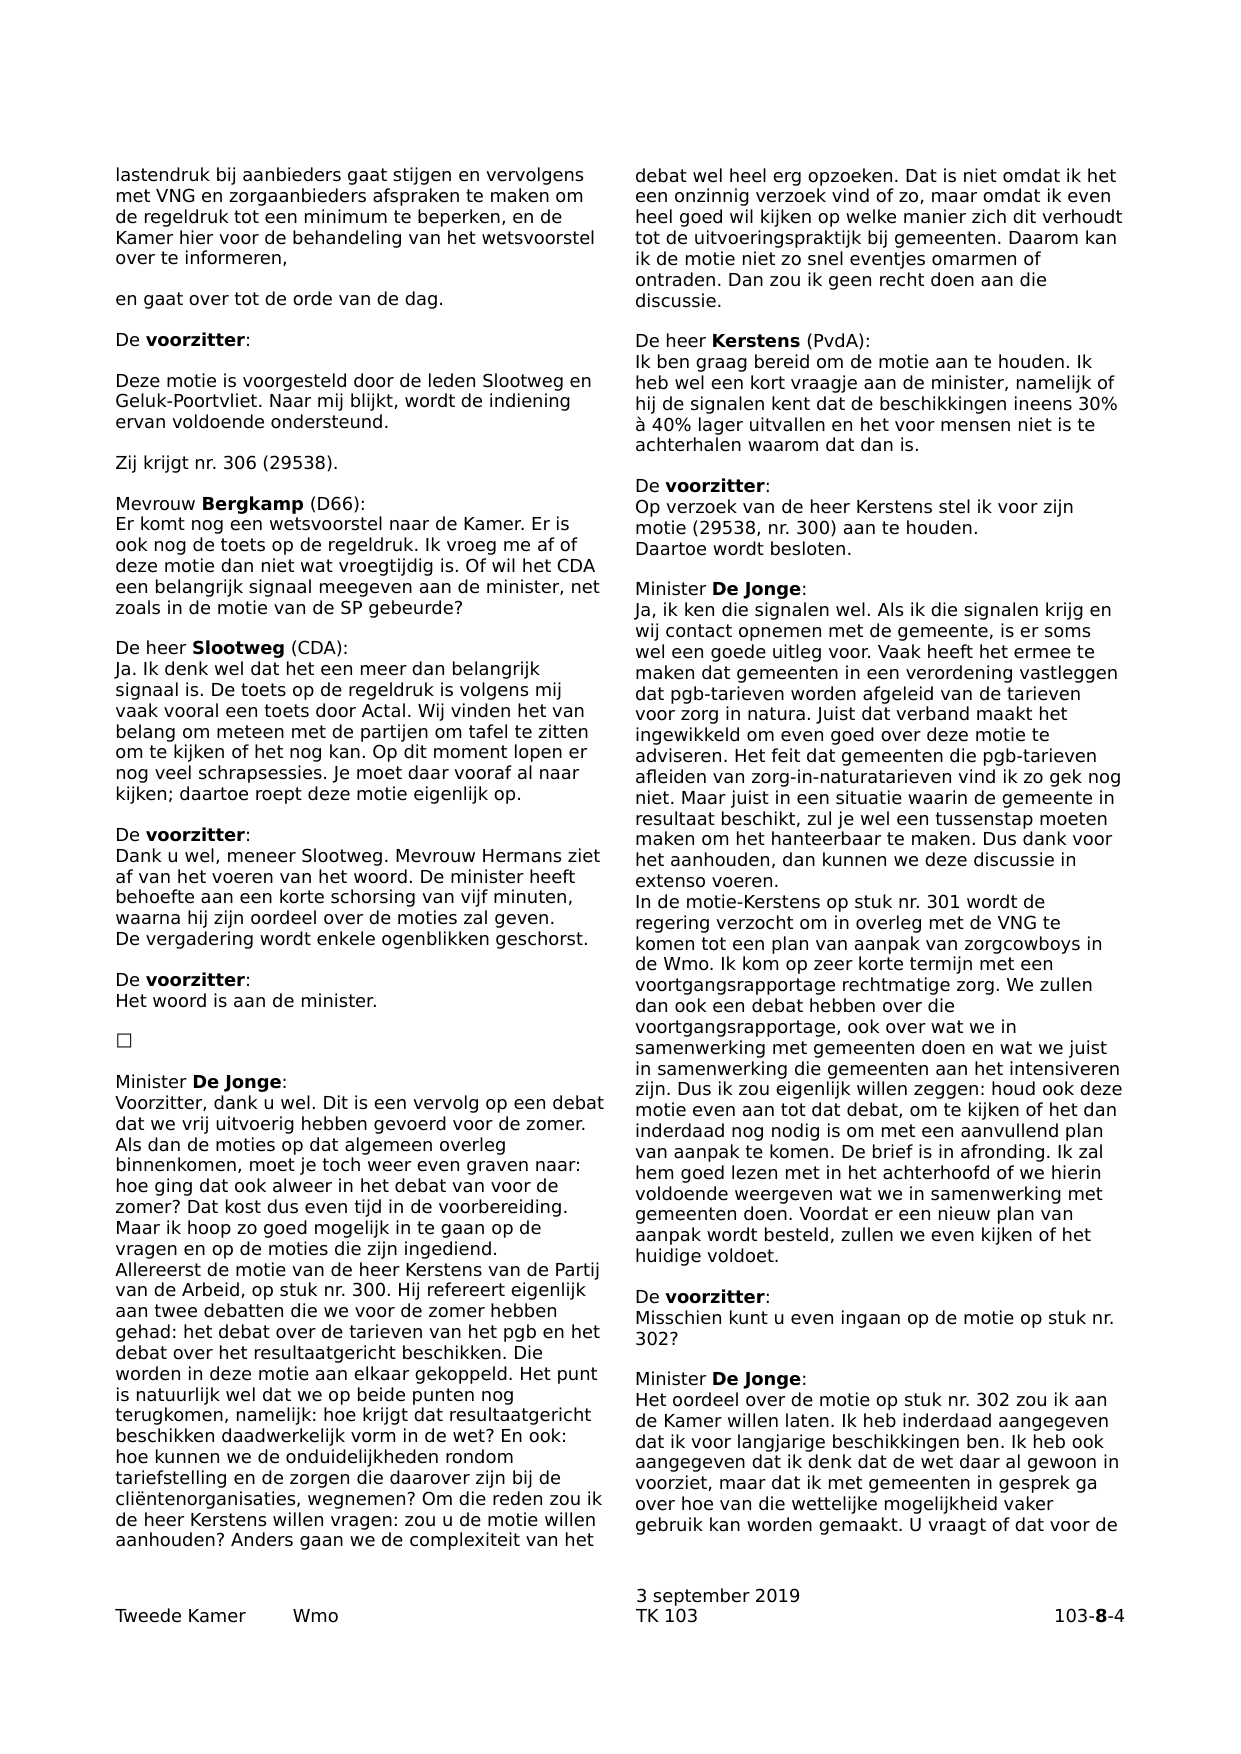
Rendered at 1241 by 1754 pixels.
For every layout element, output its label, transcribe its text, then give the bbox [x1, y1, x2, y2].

text Allereerst de motie van de heer Kerstens van de Partij van de Arbeid, op stuk nr. 300. Hij refereert eigenlijk aan twee debatten die we voor de zomer hebben gehad: het debat over de tarieven van het pgb en het debat over het resultaatgericht beschikken. Die worden in deze motie aan elkaar gekoppeld. Het punt is natuurlijk wel dat we op beide punten nog terugkomen, namelijk: hoe krijgt dat resultaatgericht beschikken daadwerkelijk vorm in de wet? En ook: hoe kunnen we de onduidelijkheden rondom tariefstelling en de zorgen die daarover zijn bij de cliëntenorganisaties, wegnemen? Om die reden zou ik de heer Kerstens willen vragen: zou u de motie willen aanhouden? Anders gaan we de complexiteit van het [115, 1259, 605, 1551]
text Minister De Jonge: [115, 1072, 605, 1093]
text Deze motie is voorgesteld door de leden Slootweg en Geluk-Poortvliet. Naar mij blijkt, wordt de indiening ervan voldoende ondersteund. [115, 370, 605, 433]
text Ja, ik ken die signalen wel. Als ik die signalen krijg en wij contact opnemen met de gemeente, is er soms wel een goede uitleg voor. Vaak heeft het ermee te maken dat gemeenten in een verordening vastleggen dat pgb-tarieven worden afgeleid van de tarieven voor zorg in natura. Juist dat verband maakt het ingewikkeld om even goed over deze motie te adviseren. Het feit dat gemeenten die pgb-tarieven afleiden van zorg-in-naturatarieven vind ik zo gek nog niet. Maar juist in een situatie waarin de gemeente in resultaat beschikt, zul je wel een tussenstap moeten maken om het hanteerbaar te maken. Dus dank voor het aanhouden, dan kunnen we deze discussie in extenso voeren. [635, 600, 1125, 892]
text De vergadering wordt enkele ogenblikken geschorst. [115, 929, 605, 950]
text De voorzitter: [115, 825, 605, 846]
text De heer Slootweg (CDA): [115, 638, 605, 659]
text Het oordeel over de motie op stuk nr. 302 zou ik aan de Kamer willen laten. Ik heb inderdaad aangegeven dat ik voor langjarige beschikkingen ben. Ik heb ook aangegeven dat ik denk dat de wet daar al gewoon in voorziet, maar dat ik met gemeenten in gesprek ga over hoe van die wettelijke mogelijkheid vaker gebruik kan worden gemaakt. U vraagt of dat voor de [635, 1390, 1125, 1536]
text en gaat over tot de orde van de dag. [115, 289, 605, 310]
text De voorzitter: [635, 476, 1125, 497]
text ⬜ [115, 1031, 605, 1052]
text lastendruk bij aanbieders gaat stijgen en vervolgens met VNG en zorgaanbieders afspraken te maken om de regeldruk tot een minimum te beperken, en de Kamer hier voor de behandeling van het wetsvoorstel over te informeren, [115, 165, 605, 269]
text Er komt nog een wetsvoorstel naar de Kamer. Er is ook nog de toets op de regeldruk. Ik vroeg me af of deze motie dan niet wat vroegtijdig is. Of wil het CDA een belangrijk signaal meegeven aan de minister, net zoals in de motie van de SP gebeurde? [115, 514, 605, 618]
text Minister De Jonge: [635, 579, 1125, 600]
text Zij krijgt nr. 306 (29538). [115, 453, 605, 473]
text De voorzitter: [115, 970, 605, 990]
text Mevrouw Bergkamp (D66): [115, 493, 605, 514]
text Minister De Jonge: [635, 1369, 1125, 1390]
text Ja. Ik denk wel dat het een meer dan belangrijk signaal is. De toets op de regeldruk is volgens mij vaak vooral een toets door Actal. Wij vinden het van belang om meteen met de partijen om tafel te zitten om te kijken of het nog kan. Op dit moment lopen er nog veel schrapsessies. Je moet daar vooraf al naar kijken; daartoe roept deze motie eigenlijk op. [115, 659, 605, 805]
text Misschien kunt u even ingaan op de motie op stuk nr. 302? [635, 1307, 1125, 1349]
text Op verzoek van de heer Kerstens stel ik voor zijn motie (29538, nr. 300) aan te houden. [635, 497, 1125, 538]
text De voorzitter: [115, 330, 605, 350]
text Dank u wel, meneer Slootweg. Mevrouw Hermans ziet af van het voeren van het woord. De minister heeft behoefte aan een korte schorsing van vijf minuten, waarna hij zijn oordeel over de moties zal geven. [115, 846, 605, 929]
text Voorzitter, dank u wel. Dit is een vervolg op een debat dat we vrij uitvoerig hebben gevoerd voor de zomer. Als dan de moties op dat algemeen overleg binnenkomen, moet je toch weer even graven naar: hoe ging dat ook alweer in het debat van voor de zomer? Dat kost dus even tijd in de voorbereiding. Maar ik hoop zo goed mogelijk in te gaan op de vragen en op de moties die zijn ingediend. [115, 1093, 605, 1259]
text De voorzitter: [635, 1287, 1125, 1307]
text Daartoe wordt besloten. [635, 538, 1125, 559]
text Het woord is aan de minister. [115, 990, 605, 1011]
text debat wel heel erg opzoeken. Dat is niet omdat ik het een onzinnig verzoek vind of zo, maar omdat ik even heel goed wil kijken op welke manier zich dit verhoudt tot de uitvoeringspraktijk bij gemeenten. Daarom kan ik de motie niet zo snel eventjes omarmen of ontraden. Dan zou ik geen recht doen aan die discussie. [635, 165, 1125, 311]
text In de motie-Kerstens op stuk nr. 301 wordt de regering verzocht om in overleg met de VNG te komen tot een plan van aanpak van zorgcowboys in de Wmo. Ik kom op zeer korte termijn met een voortgangsrapportage rechtmatige zorg. We zullen dan ook een debat hebben over die voortgangsrapportage, ook over wat we in samenwerking met gemeenten doen en wat we juist in samenwerking die gemeenten aan het intensiveren zijn. Dus ik zou eigenlijk willen zeggen: houd ook deze motie even aan tot dat debat, om te kijken of het dan inderdaad nog nodig is om met een aanvullend plan van aanpak te komen. De brief is in afronding. Ik zal hem goed lezen met in het achterhoofd of we hierin voldoende weergeven wat we in samenwerking met gemeenten doen. Voordat er een nieuw plan van aanpak wordt besteld, zullen we even kijken of het huidige voldoet. [635, 892, 1125, 1267]
text Ik ben graag bereid om de motie aan te houden. Ik heb wel een kort vraagje aan de minister, namelijk of hij de signalen kent dat de beschikkingen ineens 30% à 40% lager uitvallen en het voor mensen niet is te achterhalen waarom dat dan is. [635, 352, 1125, 456]
text De heer Kerstens (PvdA): [635, 331, 1125, 352]
